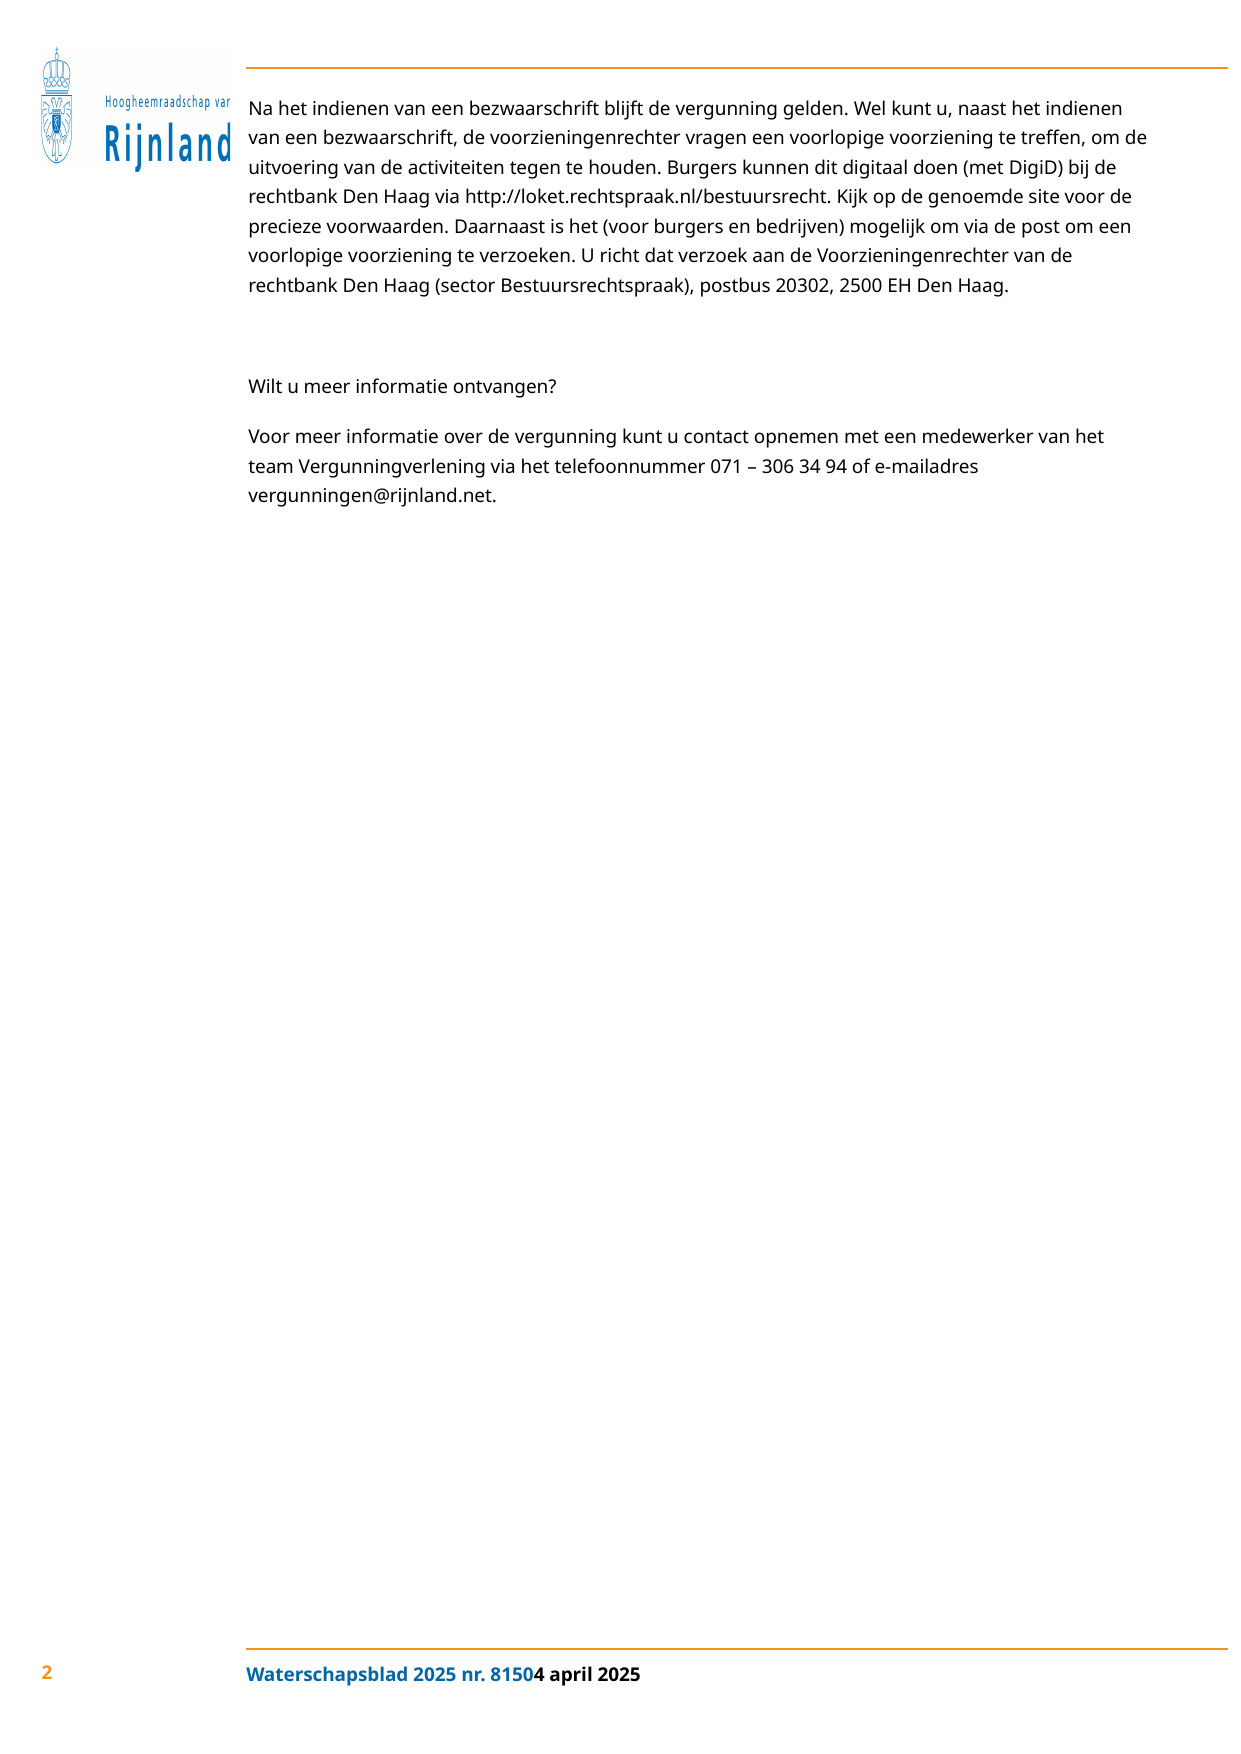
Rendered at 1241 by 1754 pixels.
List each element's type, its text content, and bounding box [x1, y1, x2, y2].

picture [41, 47, 231, 172]
text Voor meer informatie over de vergunning kunt u contact opnemen met een medewerker van het team Vergunningverlening via het telefoonnummer 071 – 306 34 94 of e-mailadres vergunningen@rijnland.net. [248, 423, 1152, 508]
text Na het indienen van een bezwaarschrift blijft de vergunning gelden. Wel kunt u, naast het indienen van een bezwaarschrift, de voorzieningenrechter vragen een voorlopige voorziening te treffen, om de uitvoering van de activiteiten tegen te houden. Burgers kunnen dit digitaal doen (met DigiD) bij de rechtbank Den Haag via http://loket.rechtspraak.nl/bestuursrecht. Kijk op de genoemde site voor de precieze voorwaarden. Daarnaast is het (voor burgers en bedrijven) mogelijk om via de post om een voorlopige voorziening te verzoeken. U richt dat verzoek aan de Voorzieningenrechter van de rechtbank Den Haag (sector Bestuursrechtspraak), postbus 20302, 2500 EH Den Haag. [248, 95, 1152, 298]
text Wilt u meer informatie ontvangen? [248, 373, 1152, 399]
